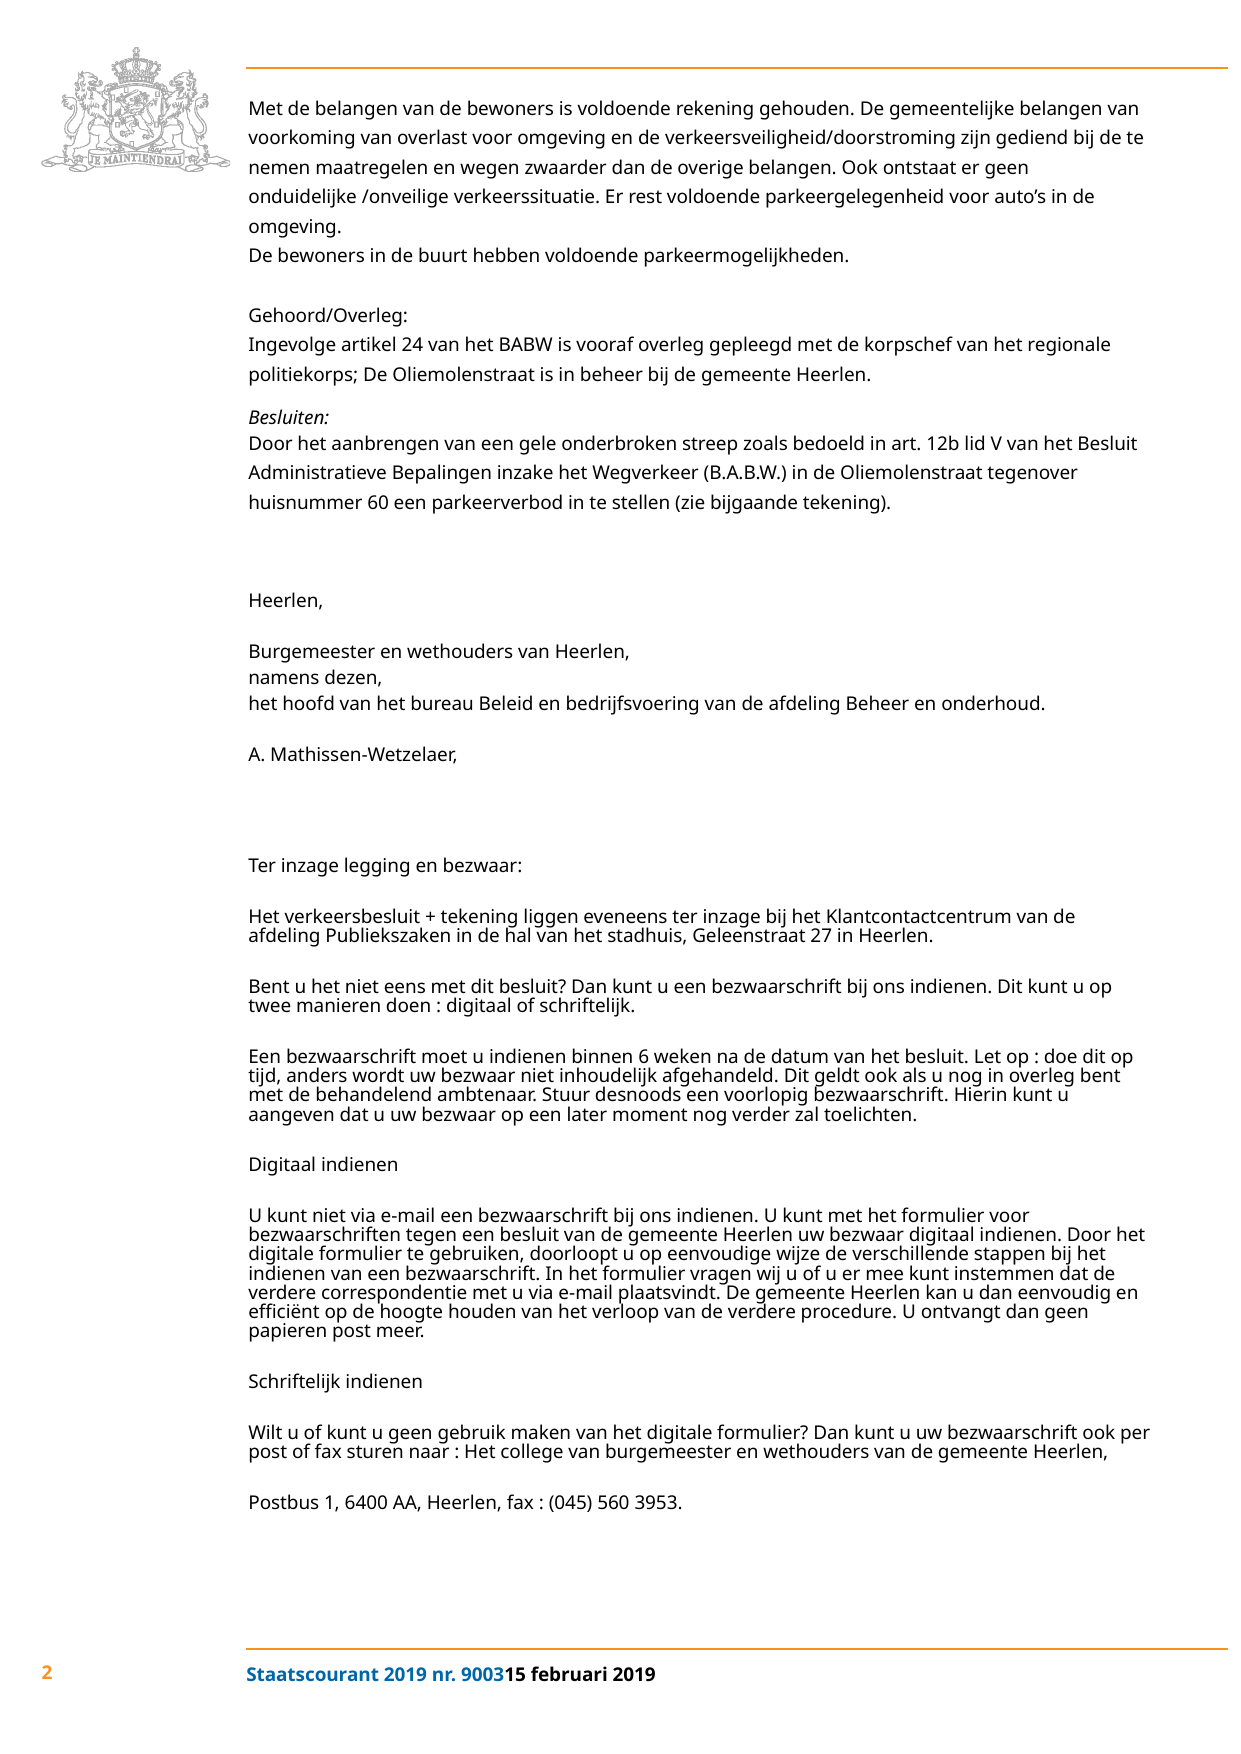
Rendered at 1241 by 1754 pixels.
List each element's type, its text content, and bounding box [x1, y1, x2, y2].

text Heerlen, [248, 587, 1152, 613]
text Door het aanbrengen van een gele onderbroken streep zoals bedoeld in art. 12b lid V van het Besluit Administratieve Bepalingen inzake het Wegverkeer (B.A.B.W.) in de Oliemolenstraat tegenover huisnummer 60 een parkeerverbod in te stellen (zie bijgaande tekening). [248, 430, 1152, 515]
text Met de belangen van de bewoners is voldoende rekening gehouden. De gemeentelijke belangen van voorkoming van overlast voor omgeving en de verkeersveiligheid/doorstroming zijn gediend bij de te nemen maatregelen en wegen zwaarder dan de overige belangen. Ook ontstaat er geen onduidelijke /onveilige verkeerssituatie. Er rest voldoende parkeergelegenheid voor auto’s in de omgeving. [248, 95, 1152, 239]
text Gehoord/Overleg: [248, 302, 1152, 328]
text Een bezwaarschrift moet u indienen binnen 6 weken na de datum van het besluit. Let op : doe dit op tijd, anders wordt uw bezwaar niet inhoudelijk afgehandeld. Dit geldt ook als u nog in overleg bent met de behandelend ambtenaar. Stuur desnoods een voorlopig bezwaarschrift. Hierin kunt u aangeven dat u uw bezwaar op een later moment nog verder zal toelichten. [248, 1048, 1152, 1125]
text Ter inzage legging en bezwaar: [248, 857, 1152, 877]
picture [41, 47, 231, 172]
text namens dezen, [248, 664, 1152, 690]
text Het verkeersbesluit + tekening liggen eveneens ter inzage bij het Klantcontactcentrum van de afdeling Publiekszaken in de hal van het stadhuis, Geleenstraat 27 in Heerlen. [248, 908, 1152, 947]
text A. Mathissen-Wetzelaer, [248, 742, 1152, 767]
text Burgemeester en wethouders van Heerlen, [248, 639, 1152, 664]
text U kunt niet via e-mail een bezwaarschrift bij ons indienen. U kunt met het formulier voor bezwaarschriften tegen een besluit van de gemeente Heerlen uw bezwaar digitaal indienen. Door het digitale formulier te gebruiken, doorloopt u op eenvoudige wijze de verschillende stappen bij het indienen van een bezwaarschrift. In het formulier vragen wij u of u er mee kunt instemmen dat de verdere correspondentie met u via e-mail plaatsvindt. De gemeente Heerlen kan u dan eenvoudig en efficiënt op de hoogte houden van het verloop van de verdere procedure. U ontvangt dan geen papieren post meer. [248, 1207, 1152, 1342]
text het hoofd van het bureau Beleid en bedrijfsvoering van de afdeling Beheer en onderhoud. [248, 690, 1152, 716]
text De bewoners in de buurt hebben voldoende parkeermogelijkheden. [248, 243, 1152, 268]
text Besluiten: [248, 404, 1152, 430]
text Schriftelijk indienen [248, 1373, 1152, 1392]
text Ingevolge artikel 24 van het BABW is vooraf overleg gepleegd met de korpschef van het regionale politiekorps; De Oliemolenstraat is in beheer bij de gemeente Heerlen. [248, 331, 1152, 387]
text Digitaal indienen [248, 1156, 1152, 1176]
text Postbus 1, 6400 AA, Heerlen, fax : (045) 560 3953. [248, 1494, 1152, 1513]
text Bent u het niet eens met dit besluit? Dan kunt u een bezwaarschrift bij ons indienen. Dit kunt u op twee manieren doen : digitaal of schriftelijk. [248, 978, 1152, 1016]
text Wilt u of kunt u geen gebruik maken van het digitale formulier? Dan kunt u uw bezwaarschrift ook per post of fax sturen naar : Het college van burgemeester en wethouders van de gemeente Heerlen, [248, 1424, 1152, 1462]
